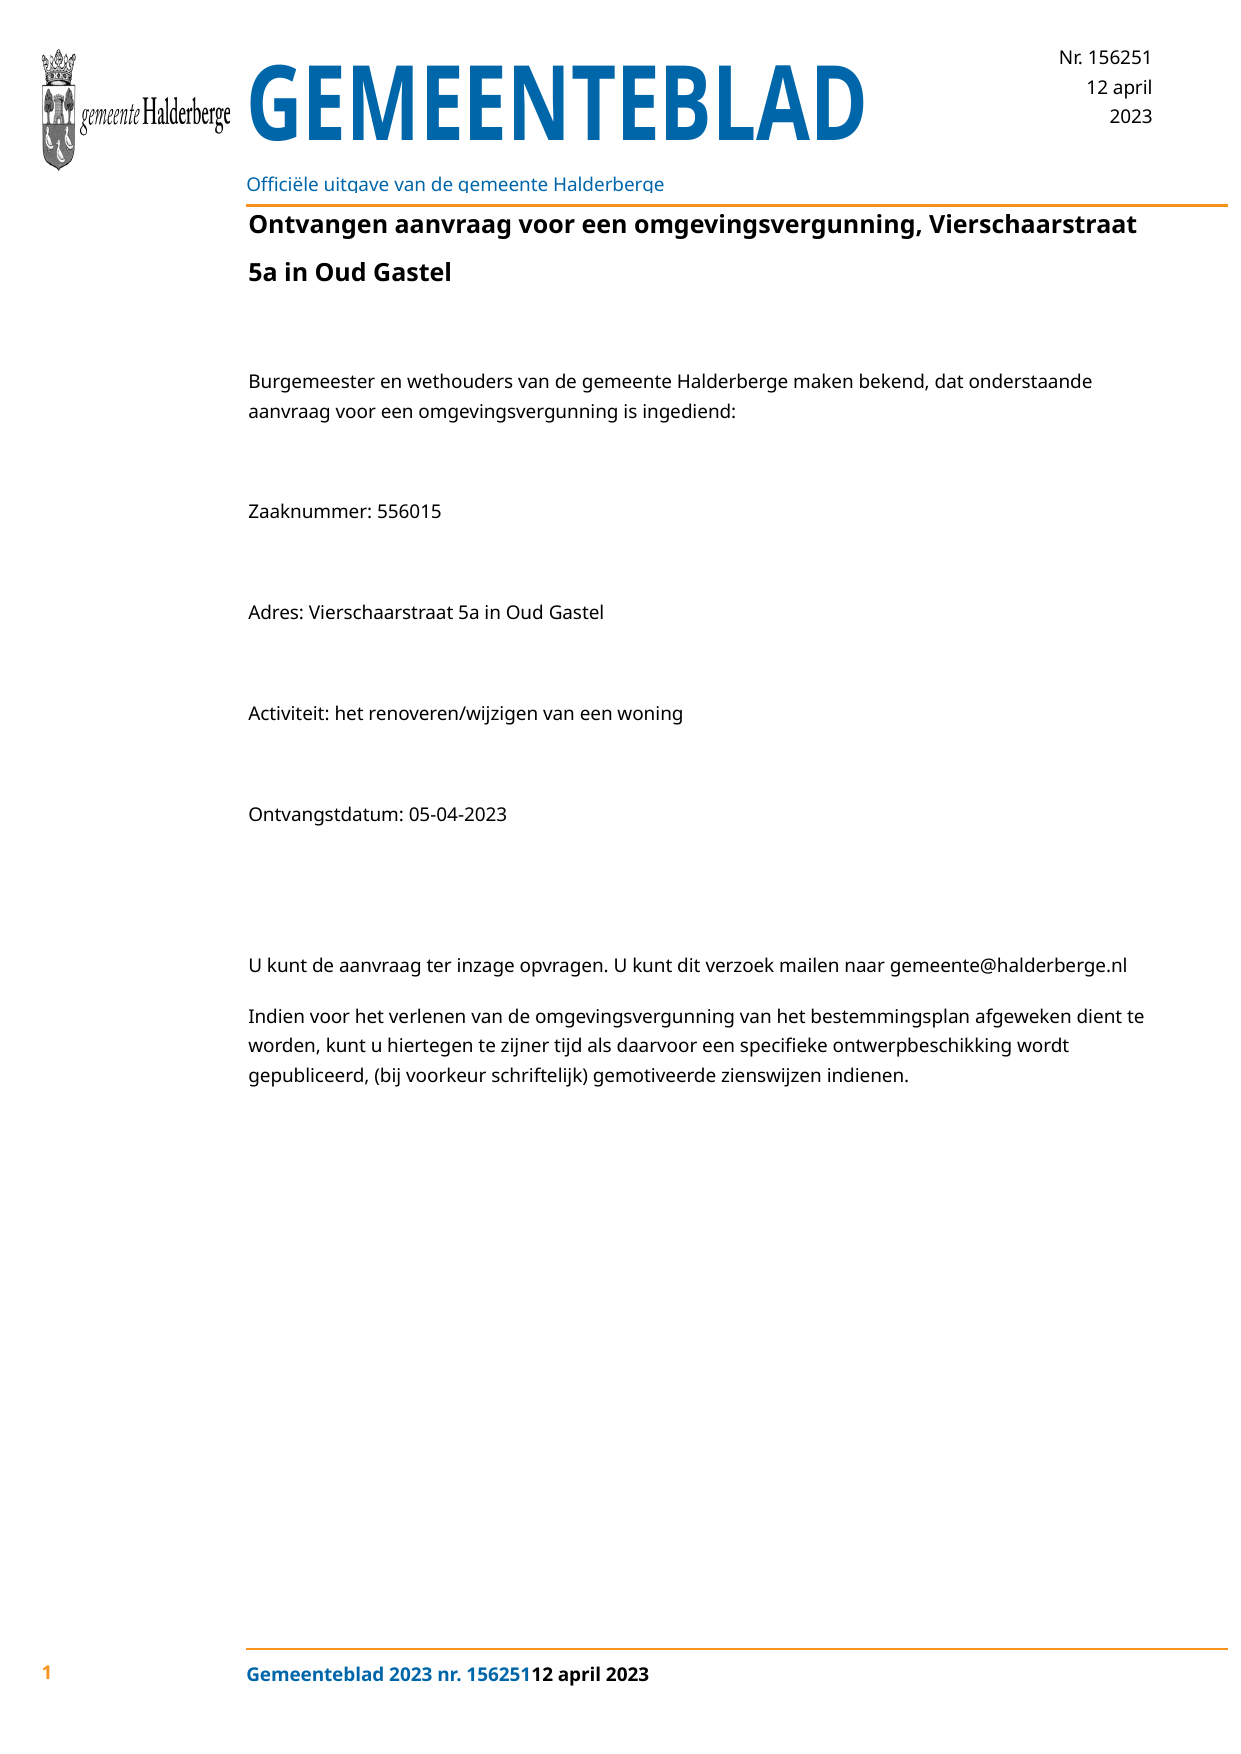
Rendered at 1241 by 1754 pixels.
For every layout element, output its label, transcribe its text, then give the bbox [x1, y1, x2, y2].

text Zaaknummer: 556015 [248, 499, 1152, 524]
text Ontvangstdatum: 05-04-2023 [248, 801, 1152, 827]
text Activiteit: het renoveren/wijzigen van een woning [248, 700, 1152, 726]
text Ontvangen aanvraag voor een omgevingsvergunning, Vierschaarstraat 5a in Oud Gastel [248, 207, 1152, 288]
text Burgemeester en wethouders van de gemeente Halderberge maken bekend, dat onderstaande aanvraag voor een omgevingsvergunning is ingediend: [248, 368, 1152, 424]
picture [41, 47, 231, 172]
text Adres: Vierschaarstraat 5a in Oud Gastel [248, 599, 1152, 625]
text U kunt de aanvraag ter inzage opvragen. U kunt dit verzoek mailen naar gemeente@halderberge.nl [248, 952, 1152, 978]
text Indien voor het verlenen van de omgevingsvergunning van het bestemmingsplan afgeweken dient te worden, kunt u hiertegen te zijner tijd als daarvoor een specifieke ontwerpbeschikking wordt gepubliceerd, (bij voorkeur schriftelijk) gemotiveerde zienswijzen indienen. [248, 1003, 1152, 1088]
